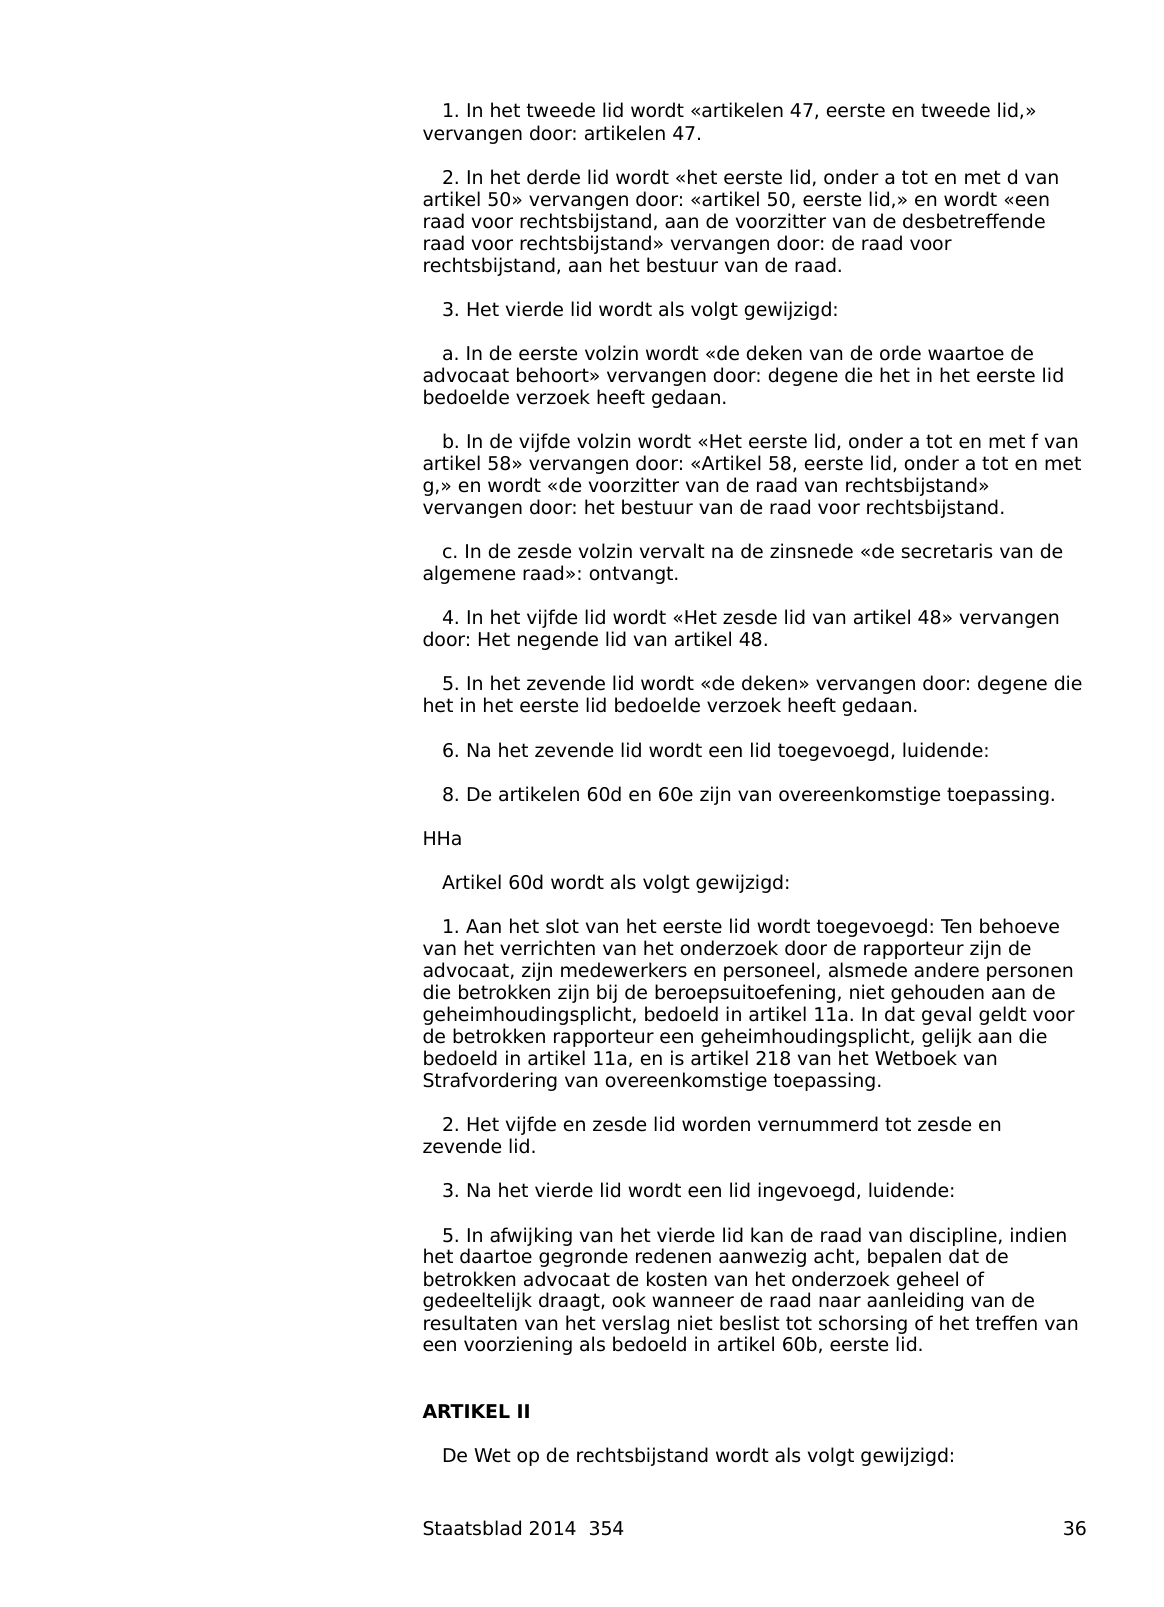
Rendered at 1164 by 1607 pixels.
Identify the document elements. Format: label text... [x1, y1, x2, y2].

text 4. In het vijfde lid wordt «Het zesde lid van artikel 48» vervangen door: Het negende lid van artikel 48. [422, 607, 1087, 651]
text 5. In afwijking van het vierde lid kan de raad van discipline, indien het daartoe gegronde redenen aanwezig acht, bepalen dat de betrokken advocaat de kosten van het onderzoek geheel of gedeeltelijk draagt, ook wanneer de raad naar aanleiding van de resultaten van het verslag niet beslist tot schorsing of het treffen van een voorziening als bedoeld in artikel 60b, eerste lid. [422, 1224, 1087, 1356]
text 2. Het vijfde en zesde lid worden vernummerd tot zesde en zevende lid. [422, 1114, 1087, 1158]
text b. In de vijfde volzin wordt «Het eerste lid, onder a tot en met f van artikel 58» vervangen door: «Artikel 58, eerste lid, onder a tot en met g,» en wordt «de voorzitter van de raad van rechtsbijstand» vervangen door: het bestuur van de raad voor rechtsbijstand. [422, 431, 1087, 519]
text 2. In het derde lid wordt «het eerste lid, onder a tot en met d van artikel 50» vervangen door: «artikel 50, eerste lid,» en wordt «een raad voor rechtsbijstand, aan de voorzitter van de desbetreffende raad voor rechtsbijstand» vervangen door: de raad voor rechtsbijstand, aan het bestuur van de raad. [422, 167, 1087, 276]
subtitle ARTIKEL II [422, 1401, 1087, 1423]
text 1. In het tweede lid wordt «artikelen 47, eerste en tweede lid,» vervangen door: artikelen 47. [422, 100, 1087, 144]
text Artikel 60d wordt als volgt gewijzigd: [422, 872, 1087, 894]
text 3. Na het vierde lid wordt een lid ingevoegd, luidende: [422, 1180, 1087, 1202]
text 1. Aan het slot van het eerste lid wordt toegevoegd: Ten behoeve van het verrichten van het onderzoek door de rapporteur zijn de advocaat, zijn medewerkers en personeel, alsmede andere personen die betrokken zijn bij de beroepsuitoefening, niet gehouden aan de geheimhoudingsplicht, bedoeld in artikel 11a. In dat geval geldt voor de betrokken rapporteur een geheimhoudingsplicht, gelijk aan die bedoeld in artikel 11a, en is artikel 218 van het Wetboek van Strafvordering van overeenkomstige toepassing. [422, 916, 1087, 1092]
text 6. Na het zevende lid wordt een lid toegevoegd, luidende: [422, 739, 1087, 761]
text 3. Het vierde lid wordt als volgt gewijzigd: [422, 299, 1087, 321]
text 5. In het zevende lid wordt «de deken» vervangen door: degene die het in het eerste lid bedoelde verzoek heeft gedaan. [422, 673, 1087, 717]
text c. In de zesde volzin vervalt na de zinsnede «de secretaris van de algemene raad»: ontvangt. [422, 541, 1087, 585]
text a. In de eerste volzin wordt «de deken van de orde waartoe de advocaat behoort» vervangen door: degene die het in het eerste lid bedoelde verzoek heeft gedaan. [422, 343, 1087, 409]
text 8. De artikelen 60d en 60e zijn van overeenkomstige toepassing. [422, 784, 1087, 806]
text HHa [422, 828, 1087, 850]
text De Wet op de rechtsbijstand wordt als volgt gewijzigd: [422, 1445, 1087, 1467]
